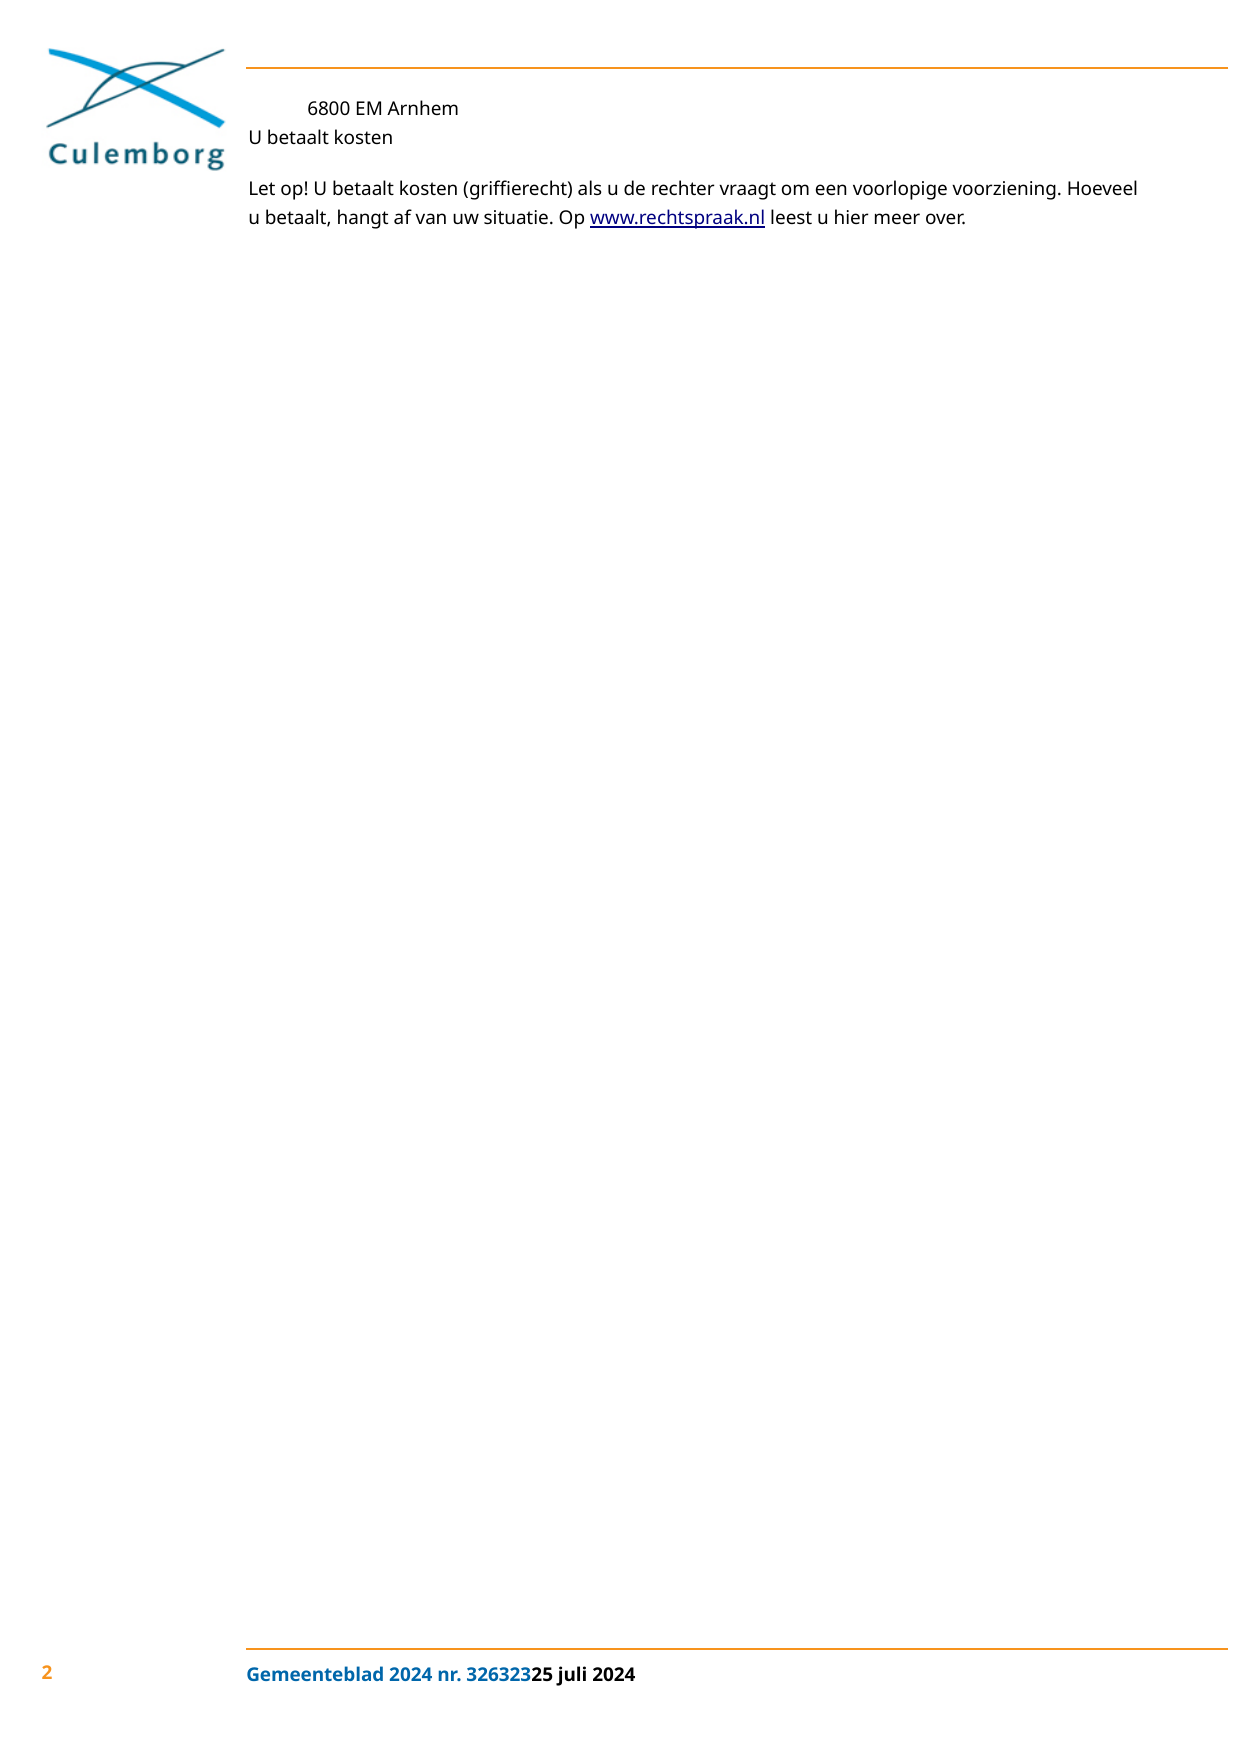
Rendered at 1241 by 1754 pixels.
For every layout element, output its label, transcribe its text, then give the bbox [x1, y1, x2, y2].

text Let op! U betaalt kosten (griffierecht) als u de rechter vraagt om een voorlopige voorziening. Hoeveel u betaalt, hangt af van uw situatie. Op www.rechtspraak.nl leest u hier meer over. [248, 175, 1152, 230]
text U betaalt kosten [248, 124, 1152, 150]
list 6800 EM Arnhem [248, 95, 1152, 121]
picture [41, 47, 231, 172]
